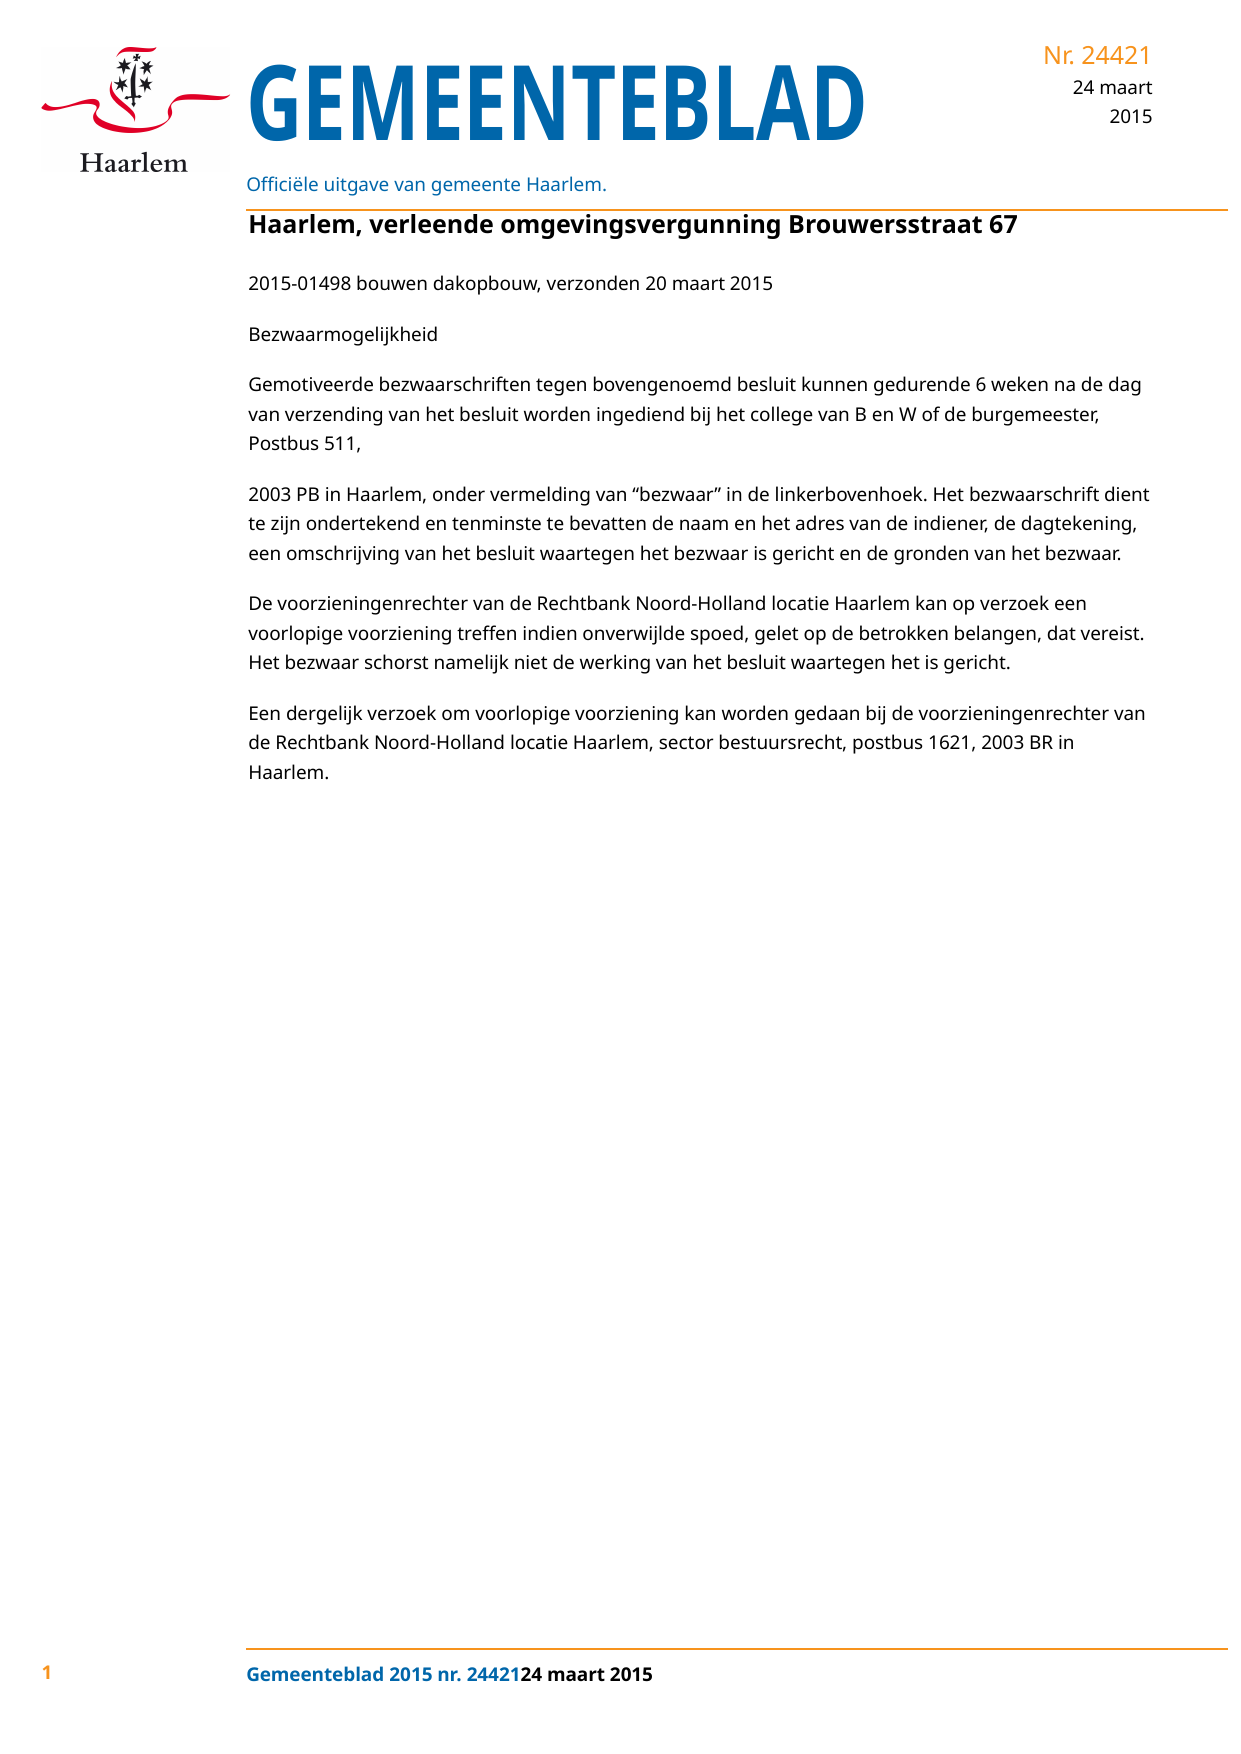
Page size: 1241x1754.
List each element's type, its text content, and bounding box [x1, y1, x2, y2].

text 2003 PB in Haarlem, onder vermelding van “bezwaar” in de linkerbovenhoek. Het bezwaarschrift dient te zijn ondertekend en tenminste te bevatten de naam en het adres van de indiener, de dagtekening, een omschrijving van het besluit waartegen het bezwaar is gericht en de gronden van het bezwaar. [248, 481, 1152, 566]
text Een dergelijk verzoek om voorlopige voorziening kan worden gedaan bij de voorzieningenrechter van de Rechtbank Noord-Holland locatie Haarlem, sector bestuursrecht, postbus 1621, 2003 BR in Haarlem. [248, 700, 1152, 785]
text Gemotiveerde bezwaarschriften tegen bovengenoemd besluit kunnen gedurende 6 weken na de dag van verzending van het besluit worden ingediend bij het college van B en W of de burgemeester, Postbus 511, [248, 371, 1152, 456]
text Haarlem, verleende omgevingsvergunning Brouwersstraat 67 [248, 211, 1152, 241]
picture [41, 47, 231, 172]
text 2015-01498 bouwen dakopbouw, verzonden 20 maart 2015 [248, 270, 1152, 296]
text De voorzieningenrechter van de Rechtbank Noord-Holland locatie Haarlem kan op verzoek een voorlopige voorziening treffen indien onverwijlde spoed, gelet op de betrokken belangen, dat vereist. Het bezwaar schorst namelijk niet de werking van het besluit waartegen het is gericht. [248, 590, 1152, 675]
text Bezwaarmogelijkheid [248, 321, 1152, 346]
